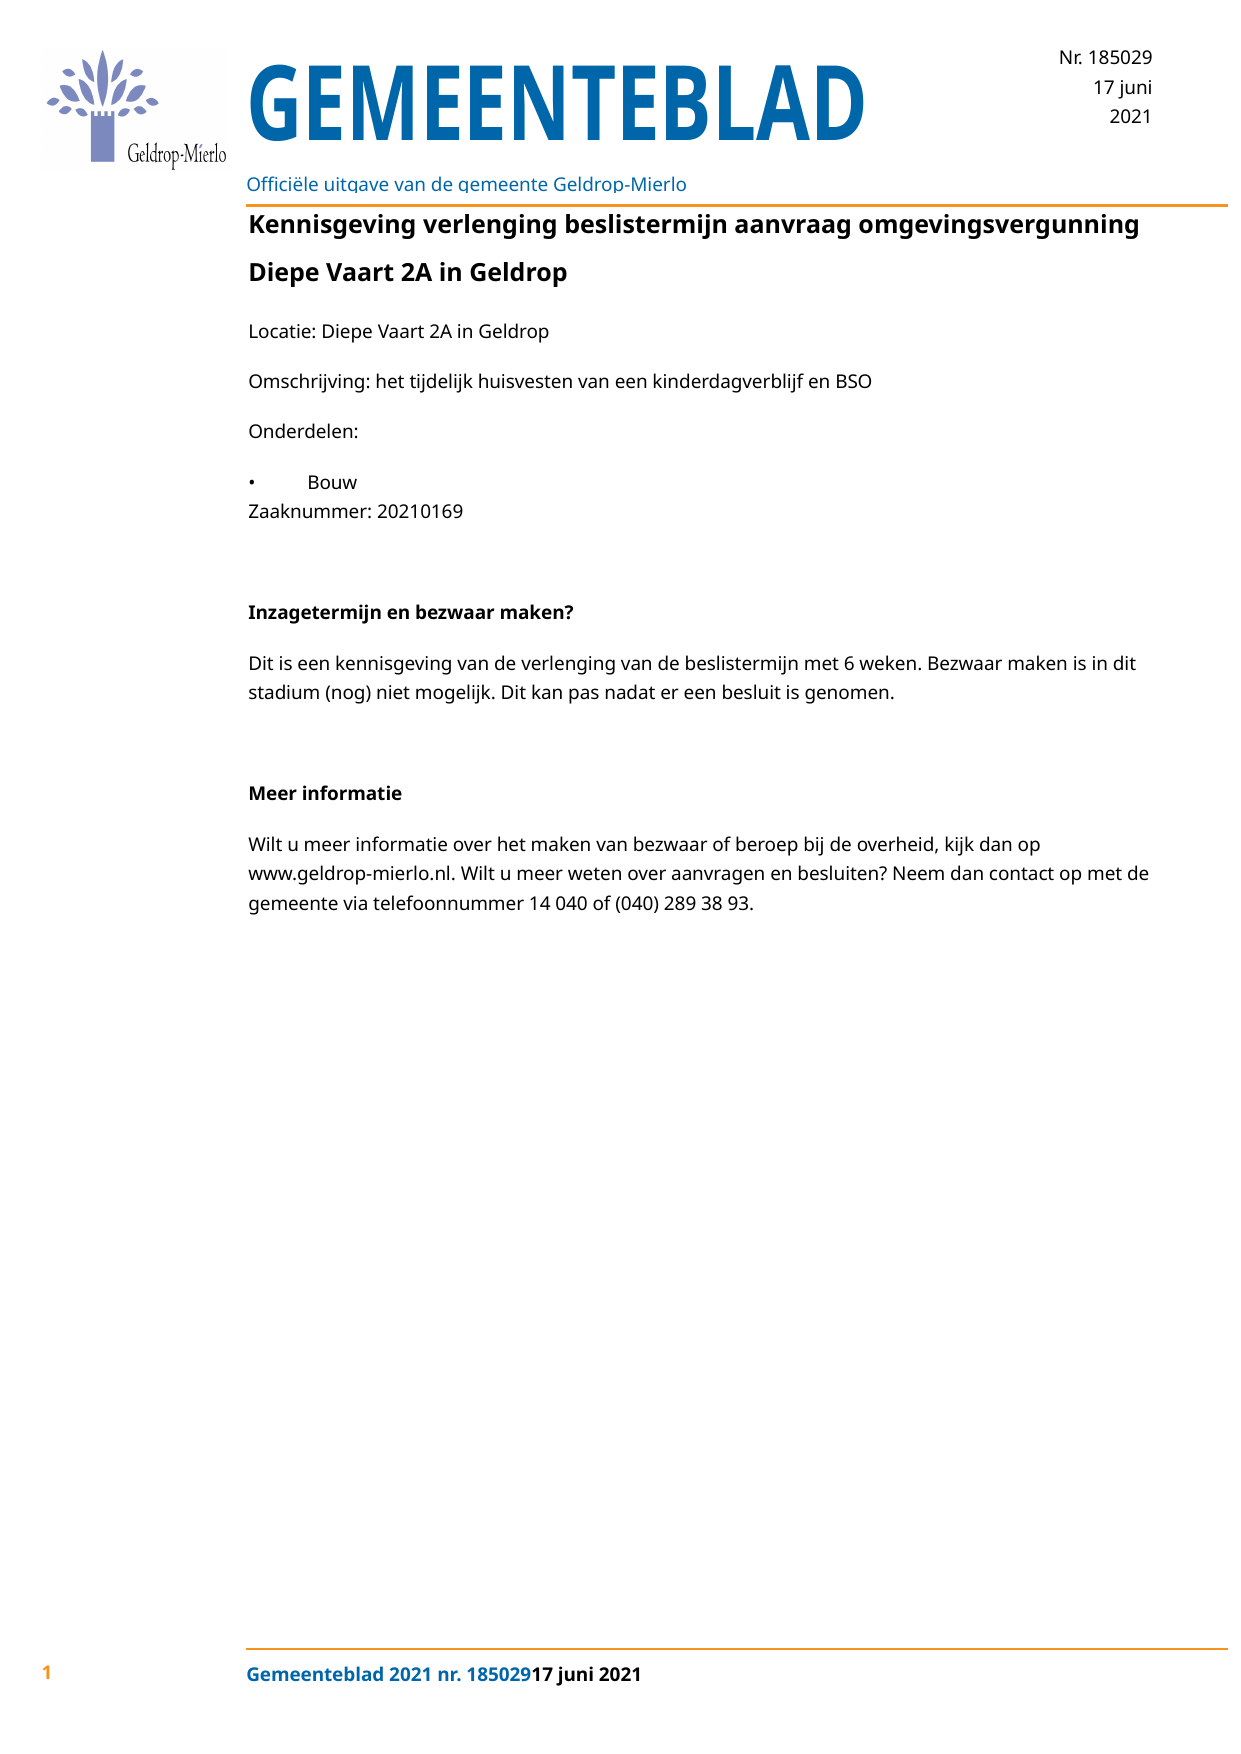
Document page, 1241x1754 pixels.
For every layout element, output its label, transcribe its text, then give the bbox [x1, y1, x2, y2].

text Zaaknummer: 20210169 [248, 499, 1152, 524]
text Meer informatie [248, 780, 1152, 806]
text Onderdelen: [248, 419, 1152, 444]
text Dit is een kennisgeving van de verlenging van de beslistermijn met 6 weken. Bezwaar maken is in dit stadium (nog) niet mogelijk. Dit kan pas nadat er een besluit is genomen. [248, 650, 1152, 705]
text Locatie: Diepe Vaart 2A in Geldrop [248, 318, 1152, 344]
text Omschrijving: het tijdelijk huisvesten van een kinderdagverblijf en BSO [248, 368, 1152, 394]
text Inzagetermijn en bezwaar maken? [248, 599, 1152, 625]
text Kennisgeving verlenging beslistermijn aanvraag omgevingsvergunning Diepe Vaart 2A in Geldrop [248, 207, 1152, 288]
list Bouw [248, 469, 1152, 495]
text Wilt u meer informatie over het maken van bezwaar of beroep bij de overheid, kijk dan op www.geldrop-mierlo.nl. Wilt u meer weten over aanvragen en besluiten? Neem dan contact op met de gemeente via telefoonnummer 14 040 of (040) 289 38 93. [248, 831, 1152, 916]
picture [41, 47, 231, 172]
